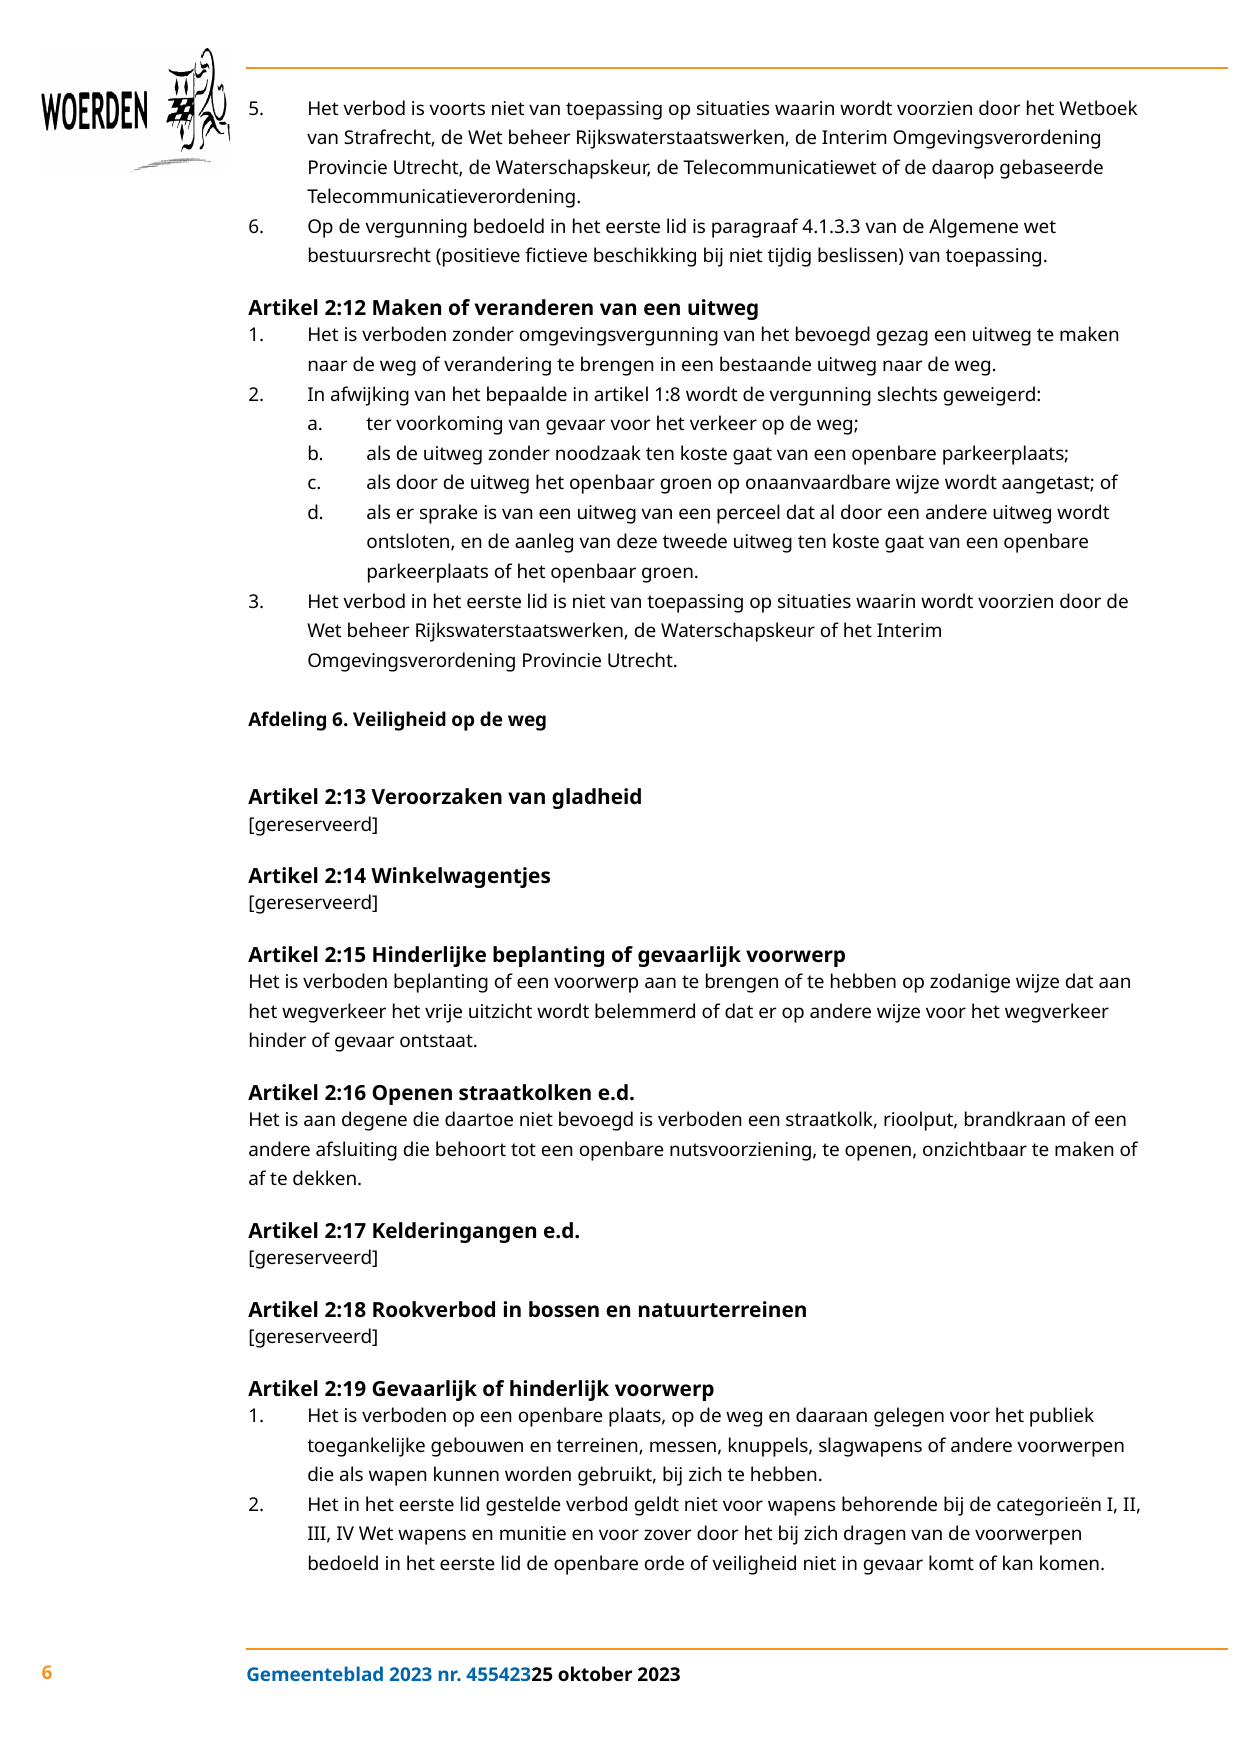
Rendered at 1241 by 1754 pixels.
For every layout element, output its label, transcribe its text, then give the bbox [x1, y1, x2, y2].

list als de uitweg zonder noodzaak ten koste gaat van een openbare parkeerplaats; [307, 440, 1152, 466]
list als er sprake is van een uitweg van een perceel dat al door een andere uitweg wordt ontsloten, en de aanleg van deze tweede uitweg ten koste gaat van een openbare parkeerplaats of het openbaar groen. [307, 499, 1152, 584]
list Het verbod in het eerste lid is niet van toepassing op situaties waarin wordt voorzien door de Wet beheer Rijkswaterstaatswerken, de Waterschapskeur of het Interim Omgevingsverordening Provincie Utrecht. [248, 588, 1152, 673]
text Artikel 2:16 Openen straatkolken e.d. [248, 1078, 1152, 1106]
text Het is verboden beplanting of een voorwerp aan te brengen of te hebben op zodanige wijze dat aan het wegverkeer het vrije uitzicht wordt belemmerd of dat er op andere wijze voor het wegverkeer hinder of gevaar ontstaat. [248, 968, 1152, 1053]
text Artikel 2:17 Kelderingangen e.d. [248, 1216, 1152, 1244]
text [gereserveerd] [248, 1244, 1152, 1270]
list als door de uitweg het openbaar groen op onaanvaardbare wijze wordt aangetast; of [307, 469, 1152, 495]
list Het is verboden op een openbare plaats, op de weg en daaraan gelegen voor het publiek toegankelijke gebouwen en terreinen, messen, knuppels, slagwapens of andere voorwerpen die als wapen kunnen worden gebruikt, bij zich te hebben. [248, 1402, 1152, 1487]
text Afdeling 6. Veiligheid op de weg [248, 706, 1152, 732]
list Het in het eerste lid gestelde verbod geldt niet voor wapens behorende bij de categorieën I, II, III, IV Wet wapens en munitie en voor zover door het bij zich dragen van de voorwerpen bedoeld in het eerste lid de openbare orde of veiligheid niet in gevaar komt of kan komen. [248, 1491, 1152, 1576]
list Het verbod is voorts niet van toepassing op situaties waarin wordt voorzien door het Wetboek van Strafrecht, de Wet beheer Rijkswaterstaatswerken, de Interim Omgevingsverordening Provincie Utrecht, de Waterschapskeur, de Telecommunicatiewet of de daarop gebaseerde Telecommunicatieverordening. [248, 95, 1152, 209]
text [gereserveerd] [248, 811, 1152, 836]
text [gereserveerd] [248, 1323, 1152, 1349]
list Het is verboden zonder omgevingsvergunning van het bevoegd gezag een uitweg te maken naar de weg of verandering te brengen in een bestaande uitweg naar de weg. [248, 322, 1152, 377]
text Artikel 2:14 Winkelwagentjes [248, 861, 1152, 889]
text [gereserveerd] [248, 889, 1152, 915]
list ter voorkoming van gevaar voor het verkeer op de weg; [307, 410, 1152, 436]
text Artikel 2:15 Hinderlijke beplanting of gevaarlijk voorwerp [248, 940, 1152, 968]
text Het is aan degene die daartoe niet bevoegd is verboden een straatkolk, rioolput, brandkraan of een andere afsluiting die behoort tot een openbare nutsvoorziening, te openen, onzichtbaar te maken of af te dekken. [248, 1106, 1152, 1191]
list In afwijking van het bepaalde in artikel 1:8 wordt de vergunning slechts geweigerd: [248, 381, 1152, 406]
text Artikel 2:18 Rookverbod in bossen en natuurterreinen [248, 1295, 1152, 1323]
text Artikel 2:12 Maken of veranderen van een uitweg [248, 293, 1152, 322]
list Op de vergunning bedoeld in het eerste lid is paragraaf 4.1.3.3 van de Algemene wet bestuursrecht (positieve fictieve beschikking bij niet tijdig beslissen) van toepassing. [248, 213, 1152, 268]
picture [41, 47, 231, 172]
text Artikel 2:13 Veroorzaken van gladheid [248, 782, 1152, 811]
text Artikel 2:19 Gevaarlijk of hinderlijk voorwerp [248, 1374, 1152, 1402]
